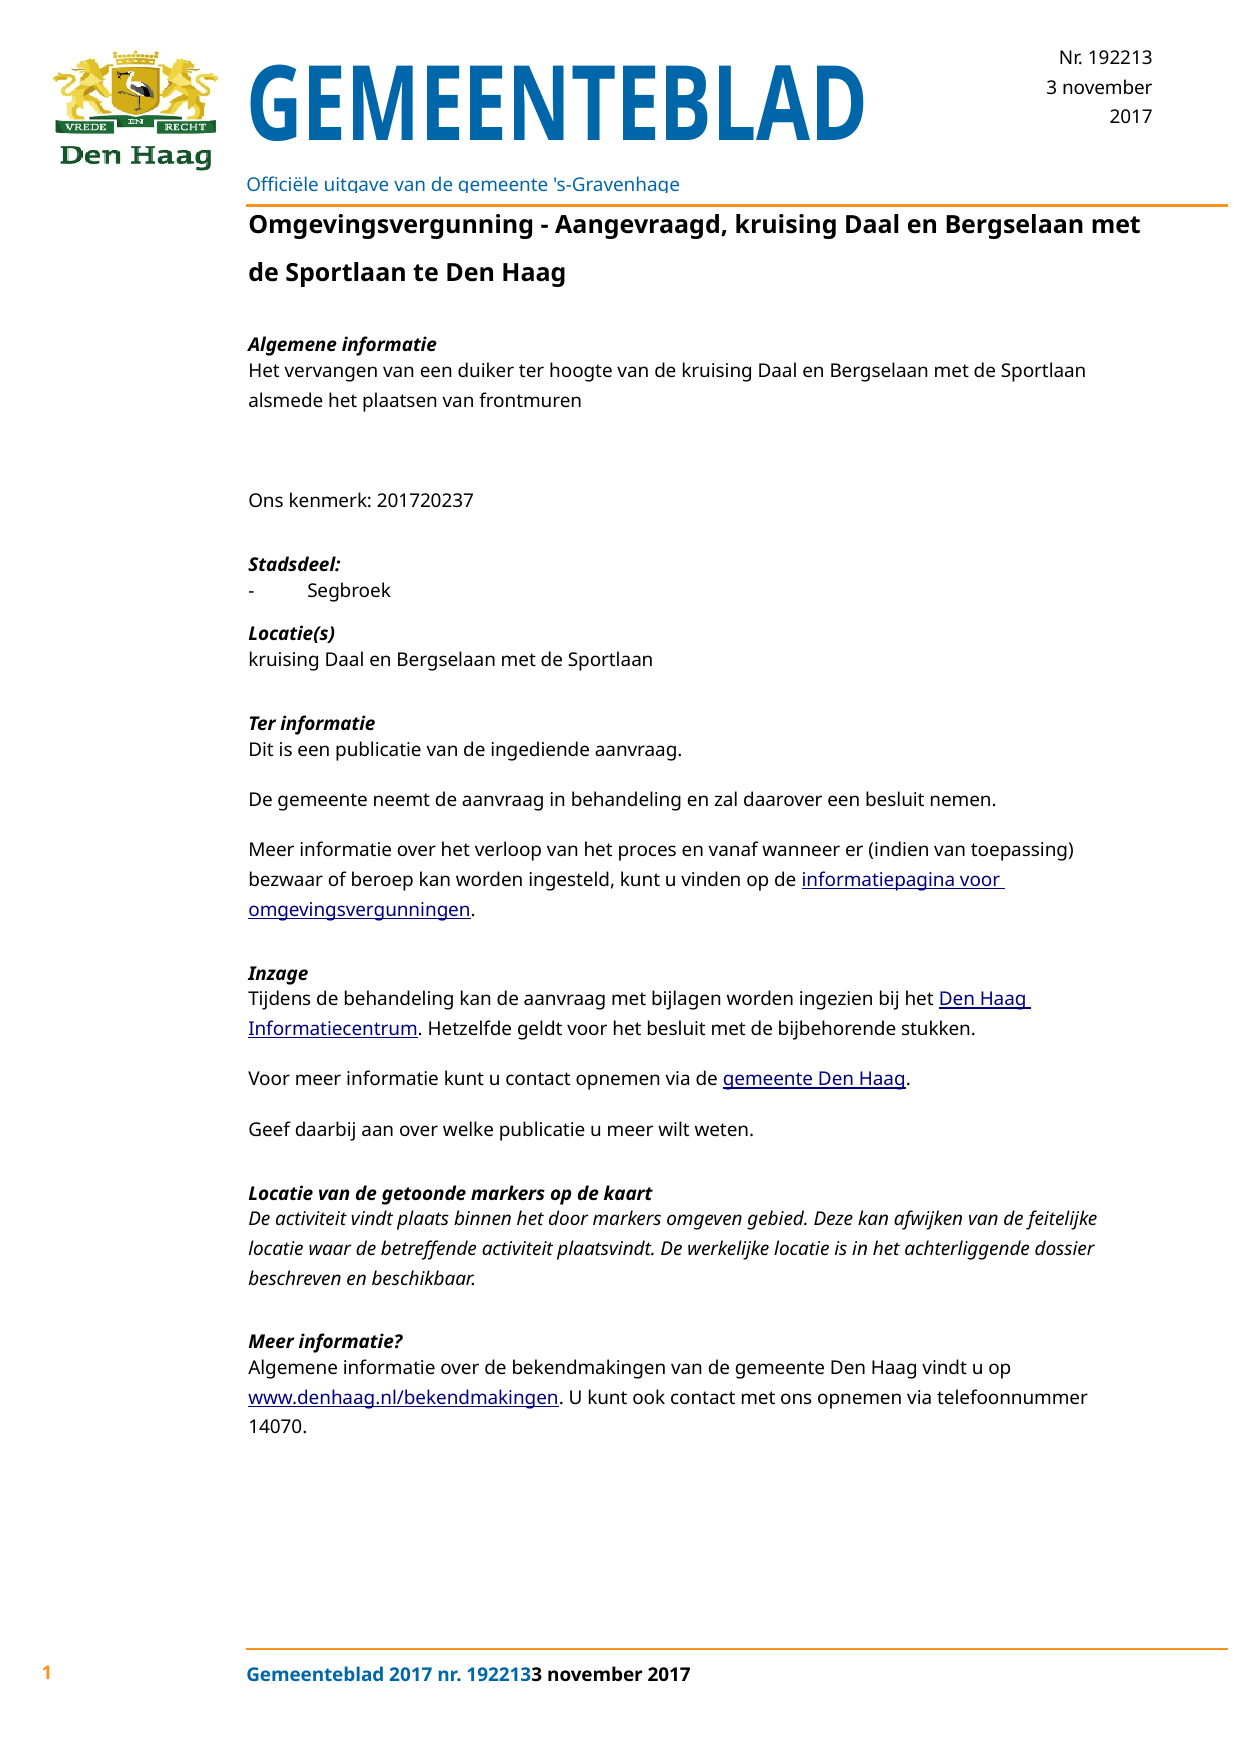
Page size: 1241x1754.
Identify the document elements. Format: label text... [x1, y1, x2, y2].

text Omgevingsvergunning - Aangevraagd, kruising Daal en Bergselaan met de Sportlaan te Den Haag [248, 207, 1152, 288]
text Locatie(s) [248, 620, 1152, 646]
text De activiteit vindt plaats binnen het door markers omgeven gebied. Deze kan afwijken van de feitelijke locatie waar de betreffende activiteit plaatsvindt. De werkelijke locatie is in het achterliggende dossier beschreven en beschikbaar. [248, 1206, 1152, 1291]
text kruising Daal en Bergselaan met de Sportlaan [248, 646, 1152, 672]
text Het vervangen van een duiker ter hoogte van de kruising Daal en Bergselaan met de Sportlaan alsmede het plaatsen van frontmuren [248, 357, 1152, 412]
text Algemene informatie [248, 331, 1152, 357]
text Stadsdeel: [248, 552, 1152, 577]
picture [41, 47, 231, 172]
text Meer informatie over het verloop van het proces en vanaf wanneer er (indien van toepassing) bezwaar of beroep kan worden ingesteld, kunt u vinden op de informatiepagina voor omgevingsvergunningen. [248, 837, 1152, 922]
text Ons kenmerk: 201720237 [248, 488, 1152, 513]
text Inzage [248, 960, 1152, 986]
text Tijdens de behandeling kan de aanvraag met bijlagen worden ingezien bij het Den Haag Informatiecentrum. Hetzelfde geldt voor het besluit met de bijbehorende stukken. [248, 986, 1152, 1041]
text Voor meer informatie kunt u contact opnemen via de gemeente Den Haag. [248, 1066, 1152, 1091]
text Meer informatie? [248, 1329, 1152, 1354]
text Algemene informatie over de bekendmakingen van de gemeente Den Haag vindt u op www.denhaag.nl/bekendmakingen. U kunt ook contact met ons opnemen via telefoonnummer 14070. [248, 1354, 1152, 1439]
text Locatie van de getoonde markers op de kaart [248, 1180, 1152, 1206]
list Segbroek [248, 577, 1152, 603]
text Dit is een publicatie van de ingediende aanvraag. [248, 736, 1152, 762]
text Ter informatie [248, 710, 1152, 736]
text De gemeente neemt de aanvraag in behandeling en zal daarover een besluit nemen. [248, 786, 1152, 812]
text Geef daarbij aan over welke publicatie u meer wilt weten. [248, 1116, 1152, 1142]
